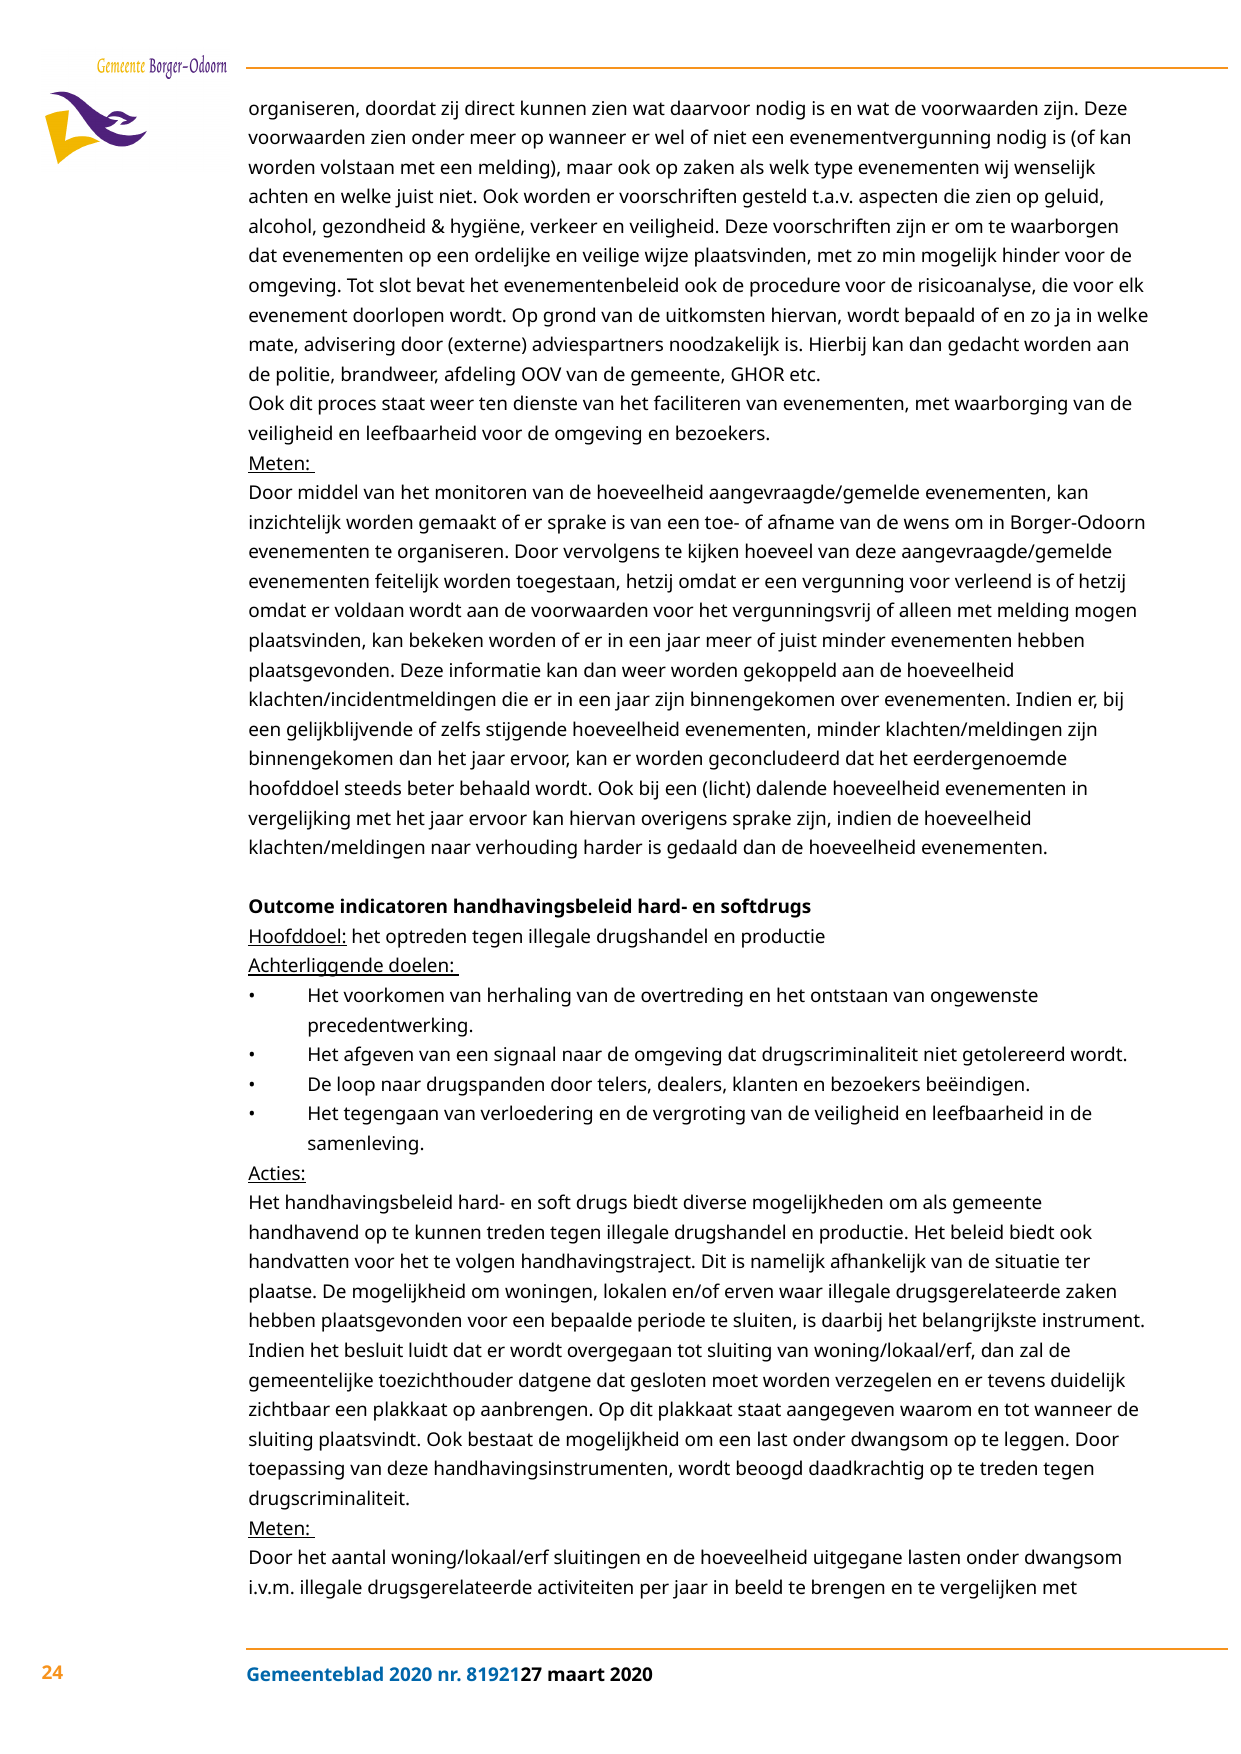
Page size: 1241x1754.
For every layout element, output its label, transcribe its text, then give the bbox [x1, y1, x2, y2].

list Het afgeven van een signaal naar de omgeving dat drugscriminaliteit niet getolereerd wordt. [248, 1041, 1152, 1067]
list Het voorkomen van herhaling van de overtreding en het ontstaan van ongewenste precedentwerking. [248, 982, 1152, 1038]
text Door het aantal woning/lokaal/erf sluitingen en de hoeveelheid uitgegane lasten onder dwangsom i.v.m. illegale drugsgerelateerde activiteiten per jaar in beeld te brengen en te vergelijken met [248, 1544, 1152, 1600]
text Achterliggende doelen: [248, 953, 1152, 978]
text Het handhavingsbeleid hard- en soft drugs biedt diverse mogelijkheden om als gemeente handhavend op te kunnen treden tegen illegale drugshandel en productie. Het beleid biedt ook handvatten voor het te volgen handhavingstraject. Dit is namelijk afhankelijk van de situatie ter plaatse. De mogelijkheid om woningen, lokalen en/of erven waar illegale drugsgerelateerde zaken hebben plaatsgevonden voor een bepaalde periode te sluiten, is daarbij het belangrijkste instrument. Indien het besluit luidt dat er wordt overgegaan tot sluiting van woning/lokaal/erf, dan zal de gemeentelijke toezichthouder datgene dat gesloten moet worden verzegelen en er tevens duidelijk zichtbaar een plakkaat op aanbrengen. Op dit plakkaat staat aangegeven waarom en tot wanneer de sluiting plaatsvindt. Ook bestaat de mogelijkheid om een last onder dwangsom op te leggen. Door toepassing van deze handhavingsinstrumenten, wordt beoogd daadkrachtig op te treden tegen drugscriminaliteit. [248, 1189, 1152, 1511]
list De loop naar drugspanden door telers, dealers, klanten en bezoekers beëindigen. [248, 1071, 1152, 1097]
text Acties: [248, 1160, 1152, 1186]
picture [41, 47, 231, 172]
text Meten: [248, 1515, 1152, 1541]
text Meten: [248, 450, 1152, 476]
text Hoofddoel: het optreden tegen illegale drugshandel en productie [248, 923, 1152, 949]
text Ook dit proces staat weer ten dienste van het faciliteren van evenementen, met waarborging van de veiligheid en leefbaarheid voor de omgeving en bezoekers. [248, 391, 1152, 446]
list Het tegengaan van verloedering en de vergroting van de veiligheid en leefbaarheid in de samenleving. [248, 1101, 1152, 1156]
text organiseren, doordat zij direct kunnen zien wat daarvoor nodig is en wat de voorwaarden zijn. Deze voorwaarden zien onder meer op wanneer er wel of niet een evenementvergunning nodig is (of kan worden volstaan met een melding), maar ook op zaken als welk type evenementen wij wenselijk achten en welke juist niet. Ook worden er voorschriften gesteld t.a.v. aspecten die zien op geluid, alcohol, gezondheid & hygiëne, verkeer en veiligheid. Deze voorschriften zijn er om te waarborgen dat evenementen op een ordelijke en veilige wijze plaatsvinden, met zo min mogelijk hinder voor de omgeving. Tot slot bevat het evenementenbeleid ook de procedure voor de risicoanalyse, die voor elk evenement doorlopen wordt. Op grond van de uitkomsten hiervan, wordt bepaald of en zo ja in welke mate, advisering door (externe) adviespartners noodzakelijk is. Hierbij kan dan gedacht worden aan de politie, brandweer, afdeling OOV van de gemeente, GHOR etc. [248, 95, 1152, 387]
text Outcome indicatoren handhavingsbeleid hard- en softdrugs [248, 893, 1152, 919]
text Door middel van het monitoren van de hoeveelheid aangevraagde/gemelde evenementen, kan inzichtelijk worden gemaakt of er sprake is van een toe- of afname van de wens om in Borger-Odoorn evenementen te organiseren. Door vervolgens te kijken hoeveel van deze aangevraagde/gemelde evenementen feitelijk worden toegestaan, hetzij omdat er een vergunning voor verleend is of hetzij omdat er voldaan wordt aan de voorwaarden voor het vergunningsvrij of alleen met melding mogen plaatsvinden, kan bekeken worden of er in een jaar meer of juist minder evenementen hebben plaatsgevonden. Deze informatie kan dan weer worden gekoppeld aan de hoeveelheid klachten/incidentmeldingen die er in een jaar zijn binnengekomen over evenementen. Indien er, bij een gelijkblijvende of zelfs stijgende hoeveelheid evenementen, minder klachten/meldingen zijn binnengekomen dan het jaar ervoor, kan er worden geconcludeerd dat het eerdergenoemde hoofddoel steeds beter behaald wordt. Ook bij een (licht) dalende hoeveelheid evenementen in vergelijking met het jaar ervoor kan hiervan overigens sprake zijn, indien de hoeveelheid klachten/meldingen naar verhouding harder is gedaald dan de hoeveelheid evenementen. [248, 479, 1152, 860]
